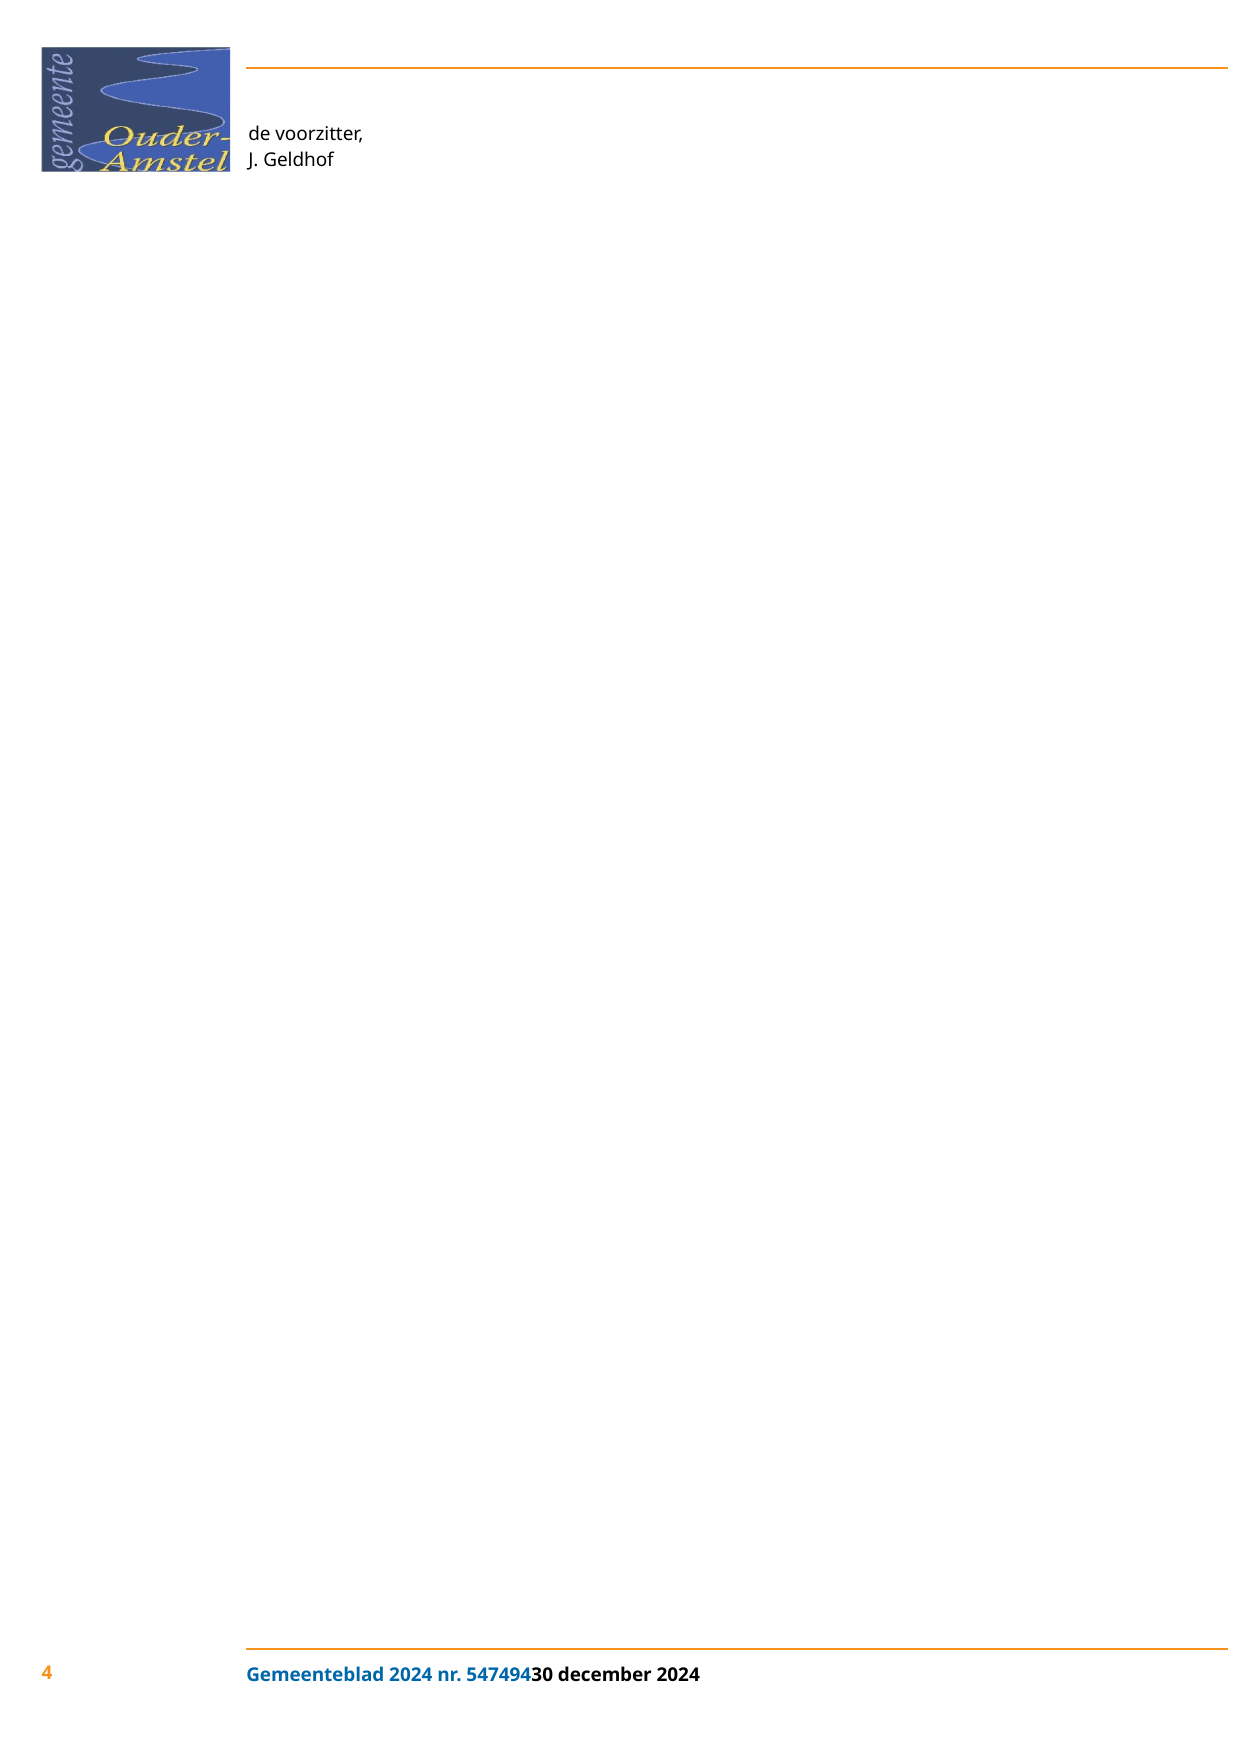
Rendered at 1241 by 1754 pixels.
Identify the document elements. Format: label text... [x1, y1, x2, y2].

text de voorzitter, [248, 121, 1152, 146]
picture [41, 47, 231, 172]
text J. Geldhof [248, 146, 1152, 172]
